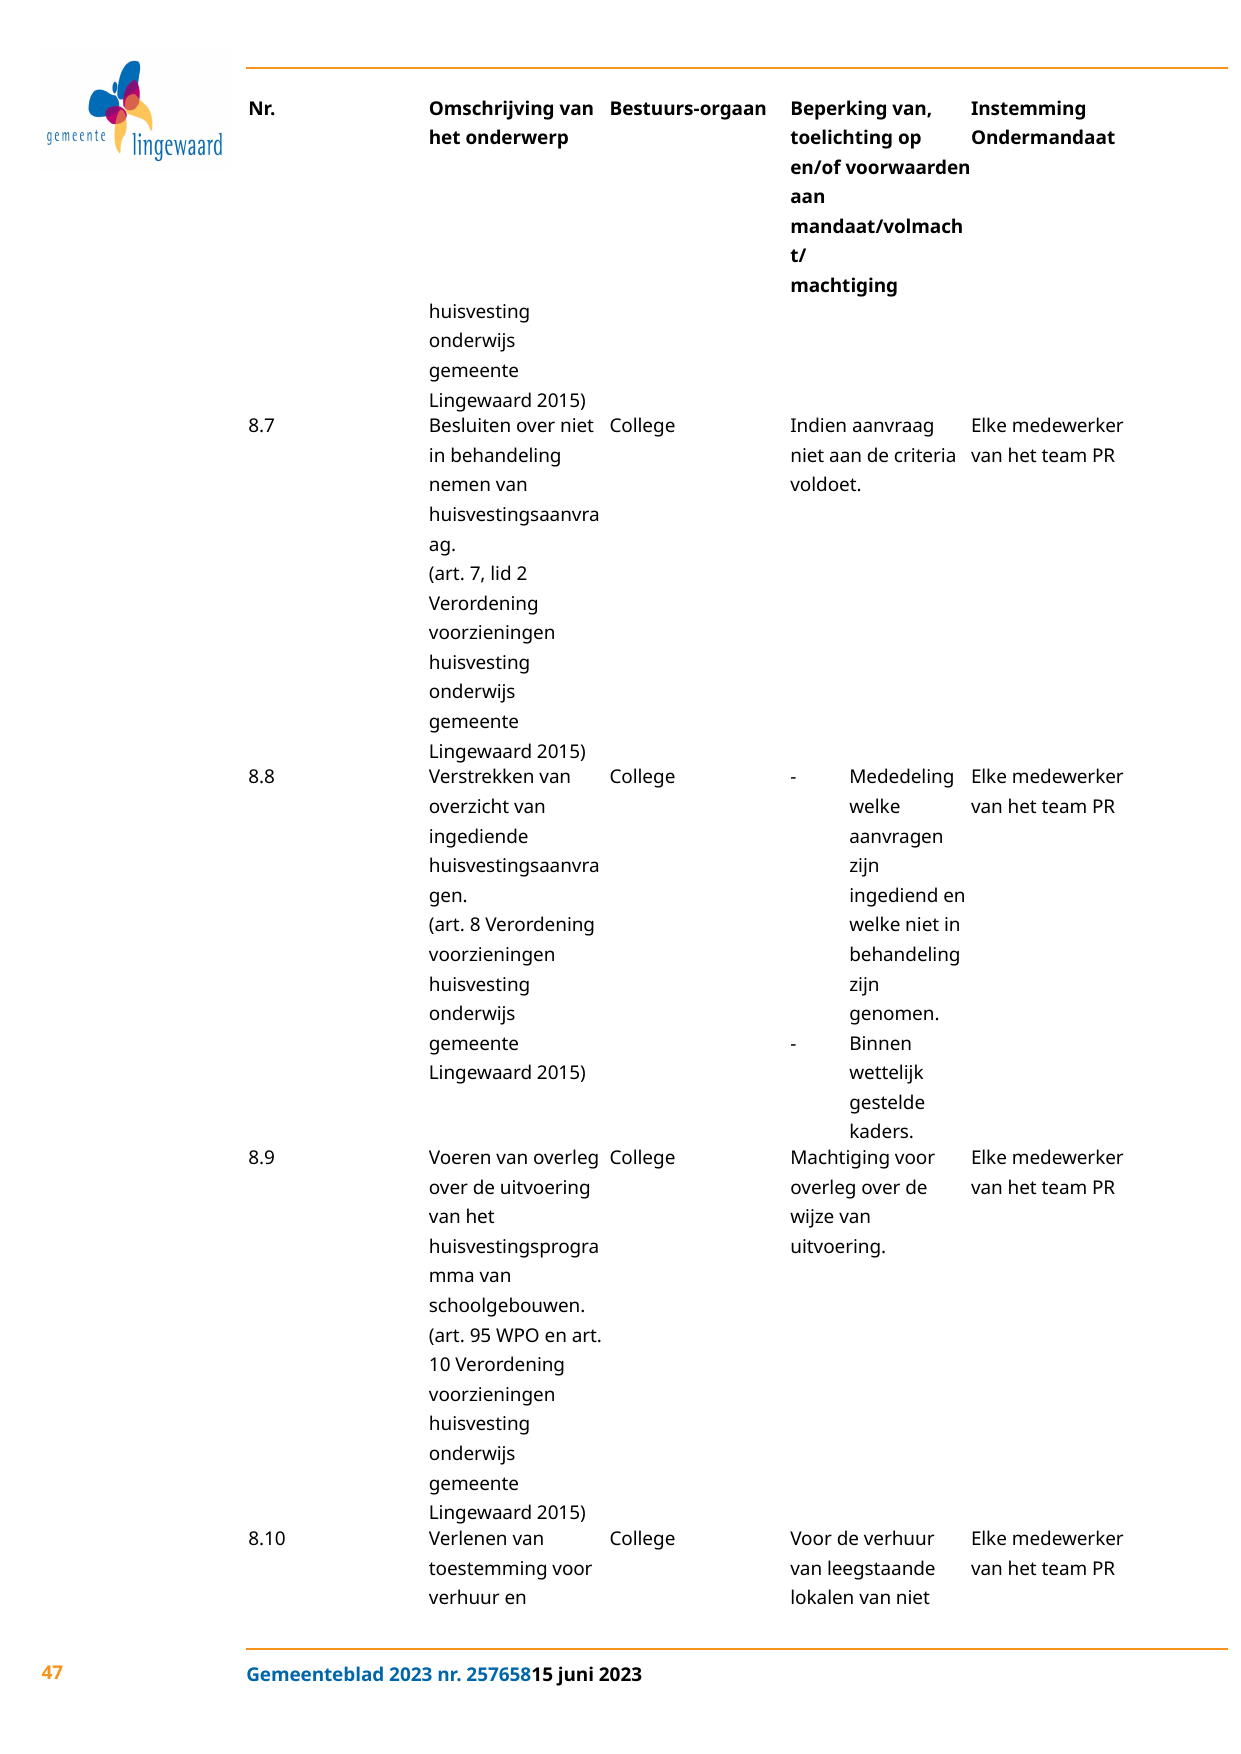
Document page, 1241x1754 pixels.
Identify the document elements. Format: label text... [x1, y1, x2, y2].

table_cell College [609, 764, 790, 1144]
table_cell College [609, 1525, 790, 1610]
table_cell 8.8 [248, 764, 429, 1144]
table_cell College [609, 1144, 790, 1525]
table_cell Elke medewerker van het team PR [971, 1525, 1152, 1610]
table_cell Voor de verhuur van leegstaande lokalen van niet [790, 1525, 971, 1610]
table_header Nr. [248, 95, 429, 298]
table_header Bestuurs-orgaan [609, 95, 790, 298]
table_cell College [609, 413, 790, 764]
table_cell Verstrekken van overzicht van ingediende huisvestingsaanvragen. (art. 8 Verordening voorzieningen huisvesting onderwijs gemeente Lingewaard 2015) [429, 764, 609, 1144]
table_header Instemming Ondermandaat [971, 95, 1152, 298]
table_cell Verlenen van toestemming voor verhuur en [429, 1525, 609, 1610]
table_cell Mededeling welke aanvragen zijn ingediend en welke niet in behandeling zijn genomen. Binnen wettelijk gestelde kaders. [790, 764, 971, 1144]
table_cell 8.7 [248, 413, 429, 764]
table_cell 8.10 [248, 1525, 429, 1610]
table_cell huisvesting onderwijs gemeente Lingewaard 2015) [429, 298, 609, 412]
table_cell Elke medewerker van het team PR [971, 1144, 1152, 1525]
table_cell [971, 298, 1152, 412]
table_cell Besluiten over niet in behandeling nemen van huisvestingsaanvraag. (art. 7, lid 2 Verordening voorzieningen huisvesting onderwijs gemeente Lingewaard 2015) [429, 413, 609, 764]
picture [41, 47, 231, 172]
table_cell Voeren van overleg over de uitvoering van het huisvestingsprogramma van schoolgebouwen. (art. 95 WPO en art. 10 Verordening voorzieningen huisvesting onderwijs gemeente Lingewaard 2015) [429, 1144, 609, 1525]
table_header Beperking van, toelichting op en/of voorwaarden aan mandaat/volmacht/ machtiging [790, 95, 971, 298]
table_cell Indien aanvraag niet aan de criteria voldoet. [790, 413, 971, 764]
table_cell Elke medewerker van het team PR [971, 764, 1152, 1144]
table_cell Machtiging voor overleg over de wijze van uitvoering. [790, 1144, 971, 1525]
table_cell 8.9 [248, 1144, 429, 1525]
table_header Omschrijving van het onderwerp [429, 95, 609, 298]
table_cell [609, 298, 790, 412]
table_cell Elke medewerker van het team PR [971, 413, 1152, 764]
table_cell [790, 298, 971, 412]
table_cell [248, 298, 429, 412]
